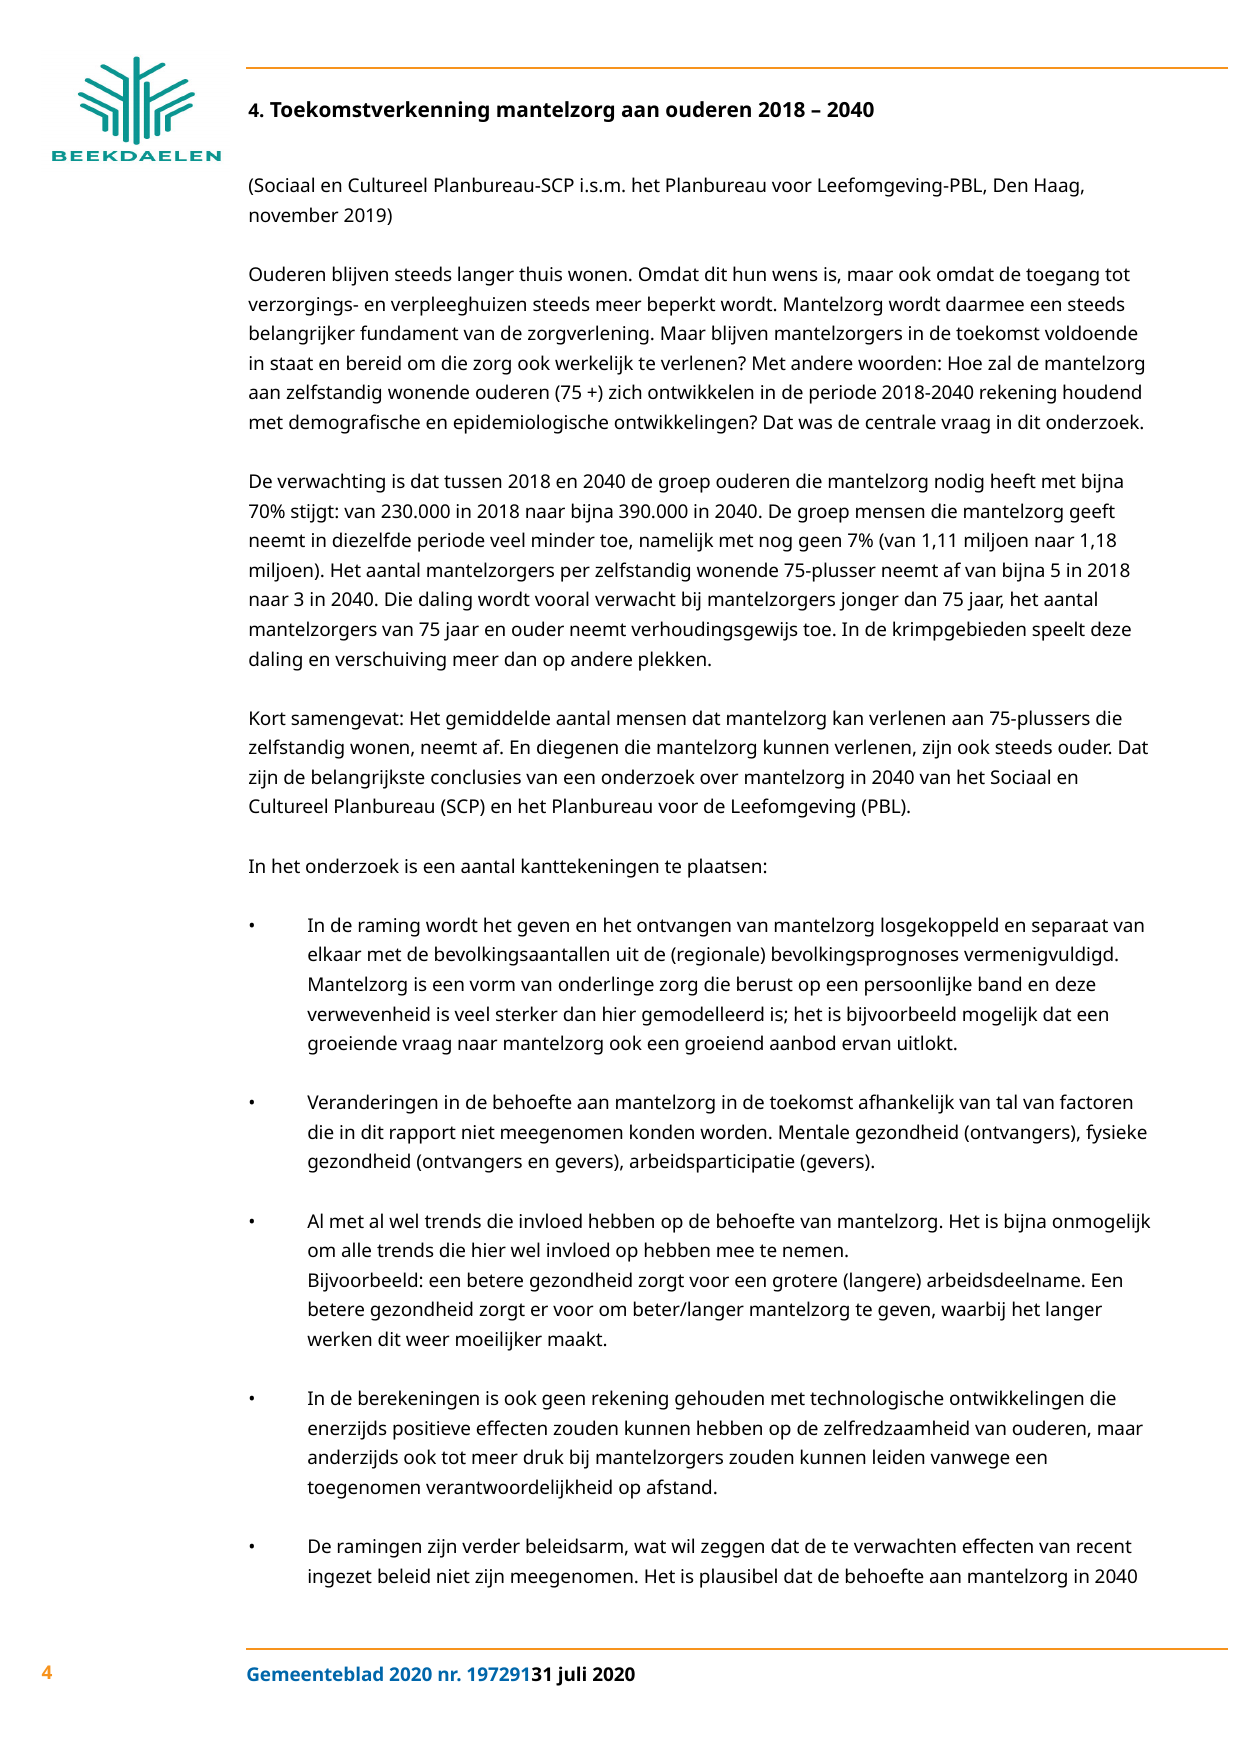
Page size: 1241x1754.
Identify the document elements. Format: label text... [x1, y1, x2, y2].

text De verwachting is dat tussen 2018 en 2040 de groep ouderen die mantelzorg nodig heeft met bijna 70% stijgt: van 230.000 in 2018 naar bijna 390.000 in 2040. De groep mensen die mantelzorg geeft neemt in diezelfde periode veel minder toe, namelijk met nog geen 7% (van 1,11 miljoen naar 1,18 miljoen). Het aantal mantelzorgers per zelfstandig wonende 75-plusser neemt af van bijna 5 in 2018 naar 3 in 2040. Die daling wordt vooral verwacht bij mantelzorgers jonger dan 75 jaar, het aantal mantelzorgers van 75 jaar en ouder neemt verhoudingsgewijs toe. In de krimpgebieden speelt deze daling en verschuiving meer dan op andere plekken. [248, 468, 1152, 672]
text (Sociaal en Cultureel Planbureau-SCP i.s.m. het Planbureau voor Leefomgeving-PBL, Den Haag, november 2019) [248, 172, 1152, 228]
list In de berekeningen is ook geen rekening gehouden met technologische ontwikkelingen die enerzijds positieve effecten zouden kunnen hebben op de zelfredzaamheid van ouderen, maar anderzijds ook tot meer druk bij mantelzorgers zouden kunnen leiden vanwege een toegenomen verantwoordelijkheid op afstand. [248, 1385, 1152, 1500]
list Veranderingen in de behoefte aan mantelzorg in de toekomst afhankelijk van tal van factoren die in dit rapport niet meegenomen konden worden. Mentale gezondheid (ontvangers), fysieke gezondheid (ontvangers en gevers), arbeidsparticipatie (gevers). [248, 1089, 1152, 1174]
list Bijvoorbeeld: een betere gezondheid zorgt voor een grotere (langere) arbeidsdeelname. Een betere gezondheid zorgt er voor om beter/langer mantelzorg te geven, waarbij het langer werken dit weer moeilijker maakt. [248, 1267, 1152, 1352]
text In het onderzoek is een aantal kanttekeningen te plaatsen: [248, 853, 1152, 879]
list De ramingen zijn verder beleidsarm, wat wil zeggen dat de te verwachten effecten van recent ingezet beleid niet zijn meegenomen. Het is plausibel dat de behoefte aan mantelzorg in 2040 [248, 1533, 1152, 1589]
picture [41, 47, 231, 172]
text Ouderen blijven steeds langer thuis wonen. Omdat dit hun wens is, maar ook omdat de toegang tot verzorgings- en verpleeghuizen steeds meer beperkt wordt. Mantelzorg wordt daarmee een steeds belangrijker fundament van de zorgverlening. Maar blijven mantelzorgers in de toekomst voldoende in staat en bereid om die zorg ook werkelijk te verlenen? Met andere woorden: Hoe zal de mantelzorg aan zelfstandig wonende ouderen (75 +) zich ontwikkelen in de periode 2018-2040 rekening houdend met demografische en epidemiologische ontwikkelingen? Dat was de centrale vraag in dit onderzoek. [248, 261, 1152, 435]
list In de raming wordt het geven en het ontvangen van mantelzorg losgekoppeld en separaat van elkaar met de bevolkingsaantallen uit de (regionale) bevolkingsprognoses vermenigvuldigd. Mantelzorg is een vorm van onderlinge zorg die berust op een persoonlijke band en deze verwevenheid is veel sterker dan hier gemodelleerd is; het is bijvoorbeeld mogelijk dat een groeiende vraag naar mantelzorg ook een groeiend aanbod ervan uitlokt. [248, 912, 1152, 1056]
list Al met al wel trends die invloed hebben op de behoefte van mantelzorg. Het is bijna onmogelijk om alle trends die hier wel invloed op hebben mee te nemen. [248, 1208, 1152, 1263]
text Kort samengevat: Het gemiddelde aantal mensen dat mantelzorg kan verlenen aan 75-plussers die zelfstandig wonen, neemt af. En diegenen die mantelzorg kunnen verlenen, zijn ook steeds ouder. Dat zijn de belangrijkste conclusies van een onderzoek over mantelzorg in 2040 van het Sociaal en Cultureel Planbureau (SCP) en het Planbureau voor de Leefomgeving (PBL). [248, 705, 1152, 819]
text 4. Toekomstverkenning mantelzorg aan ouderen 2018 – 2040 [248, 95, 1152, 123]
